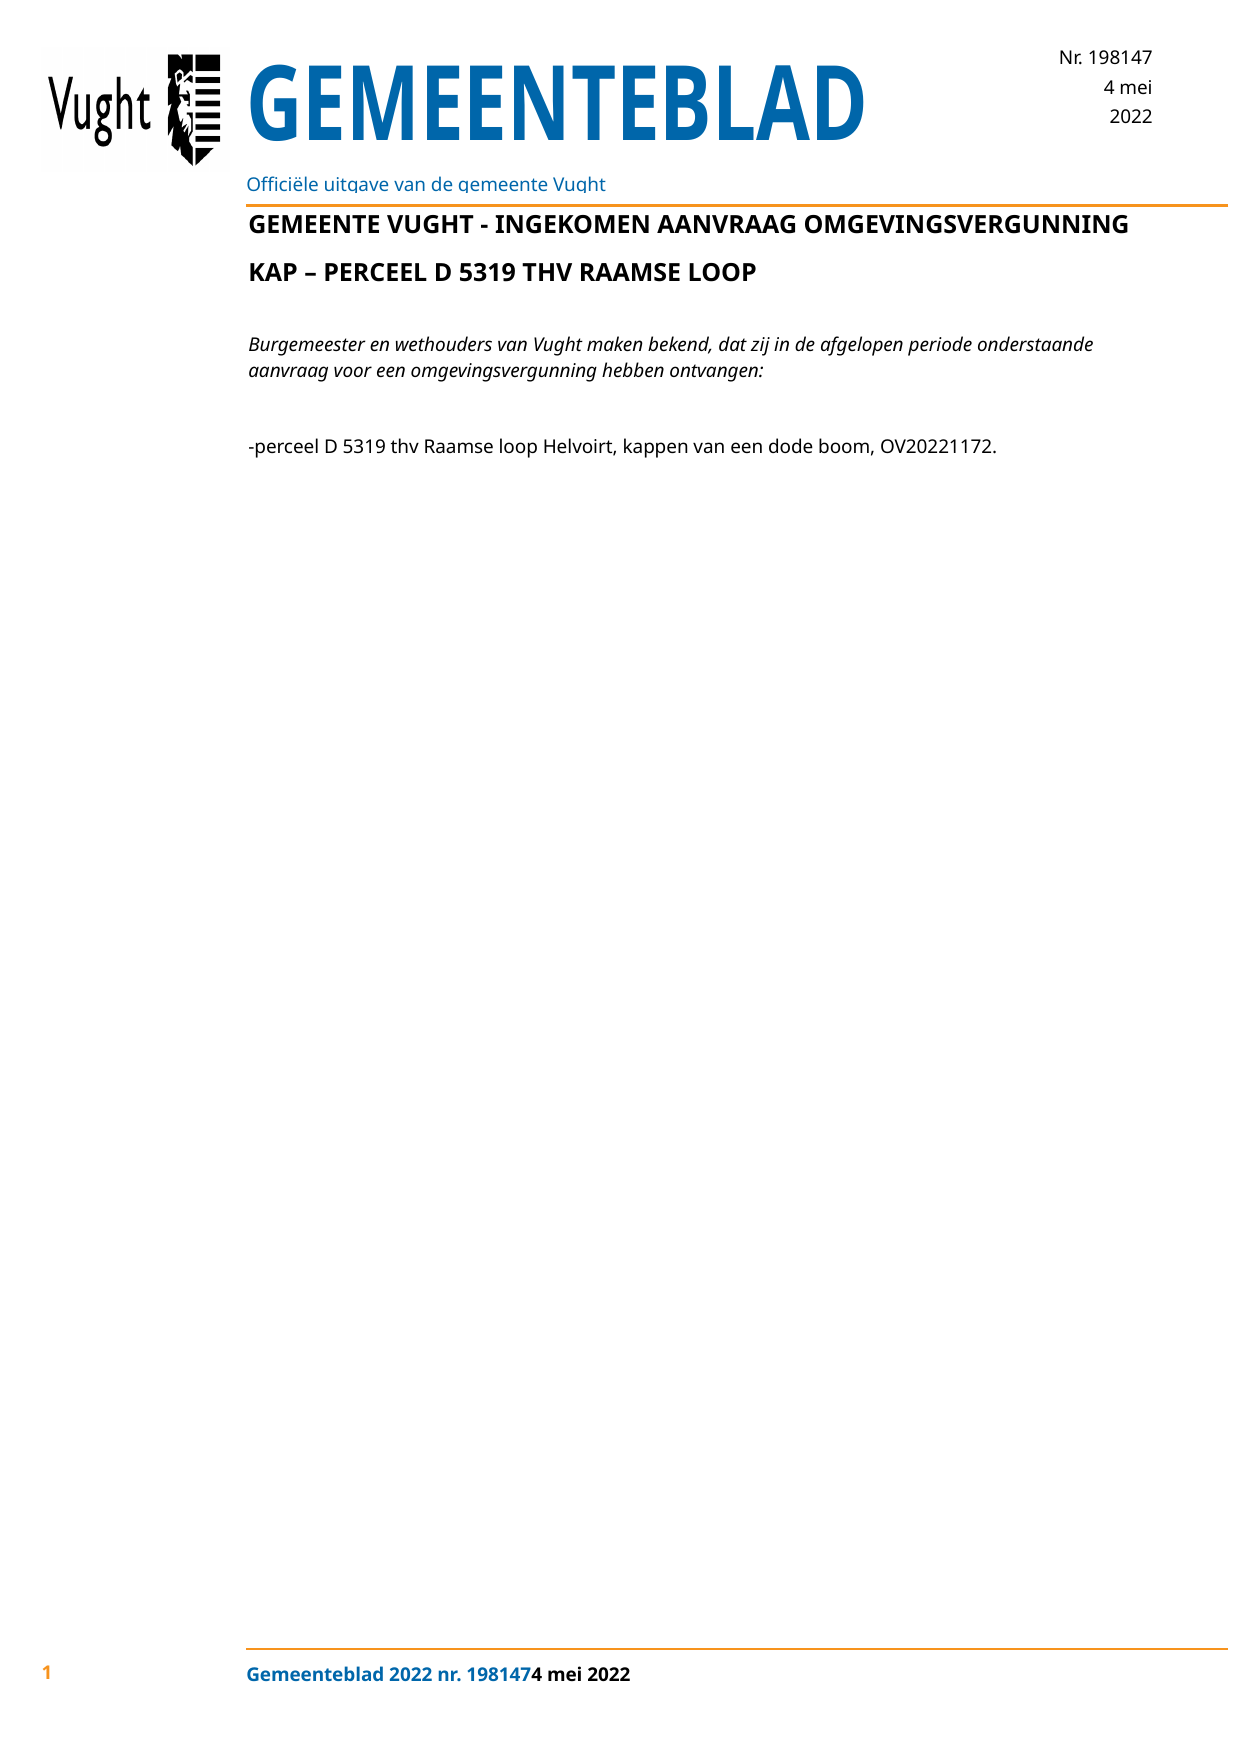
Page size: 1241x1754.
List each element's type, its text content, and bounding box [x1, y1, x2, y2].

text GEMEENTE VUGHT - INGEKOMEN AANVRAAG OMGEVINGSVERGUNNING KAP – PERCEEL D 5319 THV RAAMSE LOOP [248, 207, 1152, 288]
picture [41, 47, 231, 172]
text -perceel D 5319 thv Raamse loop Helvoirt, kappen van een dode boom, OV20221172. [248, 433, 1152, 459]
text Burgemeester en wethouders van Vught maken bekend, dat zij in de afgelopen periode onderstaande aanvraag voor een omgevingsvergunning hebben ontvangen: [248, 331, 1152, 383]
